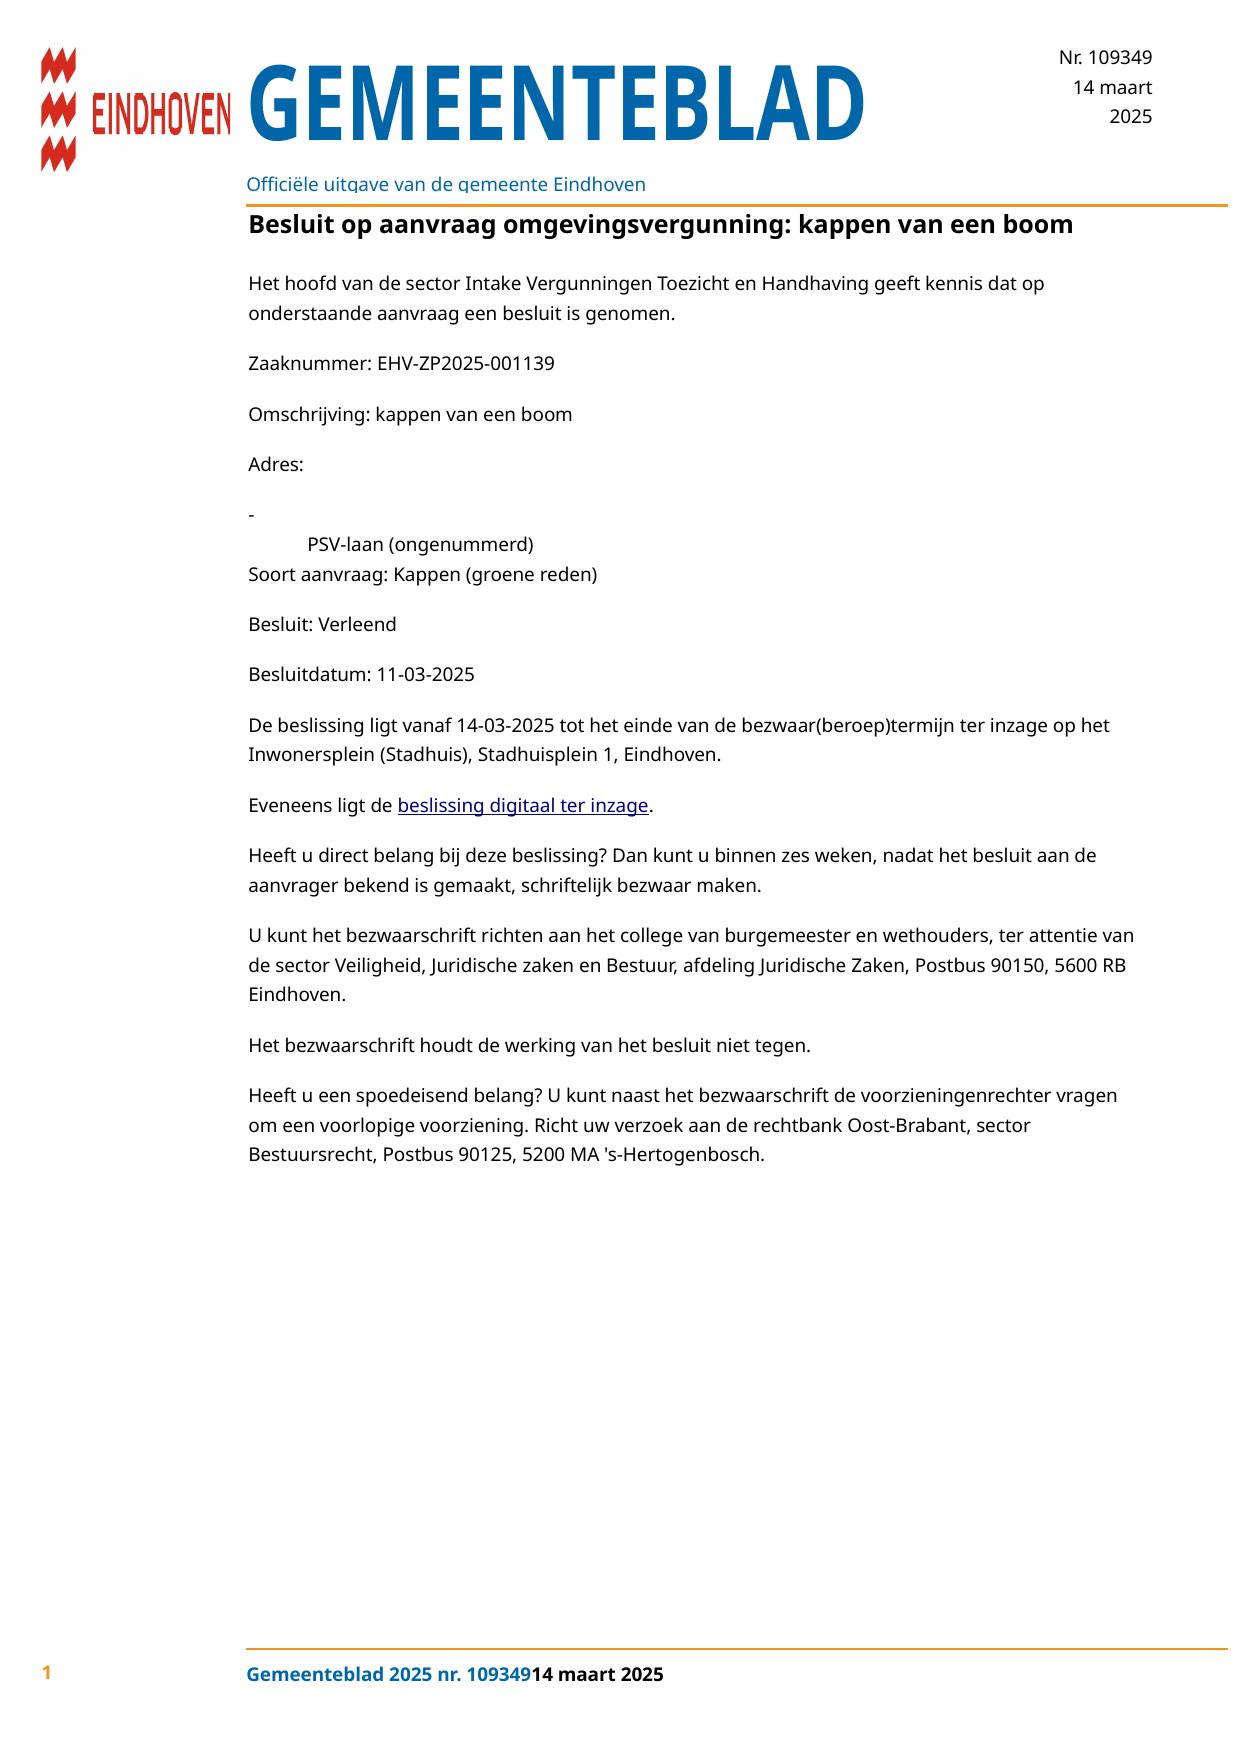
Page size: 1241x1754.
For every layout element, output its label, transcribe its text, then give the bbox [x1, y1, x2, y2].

text U kunt het bezwaarschrift richten aan het college van burgemeester en wethouders, ter attentie van de sector Veiligheid, Juridische zaken en Bestuur, afdeling Juridische Zaken, Postbus 90150, 5600 RB Eindhoven. [248, 922, 1152, 1007]
text Omschrijving: kappen van een boom [248, 401, 1152, 426]
picture [41, 47, 231, 172]
text Heeft u direct belang bij deze beslissing? Dan kunt u binnen zes weken, nadat het besluit aan de aanvrager bekend is gemaakt, schriftelijk bezwaar maken. [248, 842, 1152, 898]
text Het hoofd van de sector Intake Vergunningen Toezicht en Handhaving geeft kennis dat op onderstaande aanvraag een besluit is genomen. [248, 270, 1152, 326]
list PSV-laan (ongenummerd) [248, 531, 1152, 557]
text Besluitdatum: 11-03-2025 [248, 662, 1152, 687]
text Adres: [248, 451, 1152, 477]
text Besluit op aanvraag omgevingsvergunning: kappen van een boom [248, 207, 1152, 241]
text Het bezwaarschrift houdt de werking van het besluit niet tegen. [248, 1032, 1152, 1058]
text Besluit: Verleend [248, 611, 1152, 637]
text De beslissing ligt vanaf 14-03-2025 tot het einde van de bezwaar(beroep)termijn ter inzage op het Inwonersplein (Stadhuis), Stadhuisplein 1, Eindhoven. [248, 712, 1152, 767]
text Zaaknummer: EHV-ZP2025-001139 [248, 350, 1152, 376]
text Eveneens ligt de beslissing digitaal ter inzage. [248, 792, 1152, 818]
text Soort aanvraag: Kappen (groene reden) [248, 561, 1152, 586]
text Heeft u een spoedeisend belang? U kunt naast het bezwaarschrift de voorzieningenrechter vragen om een voorlopige voorziening. Richt uw verzoek aan de rechtbank Oost-Brabant, sector Bestuursrecht, Postbus 90125, 5200 MA 's-Hertogenbosch. [248, 1082, 1152, 1167]
